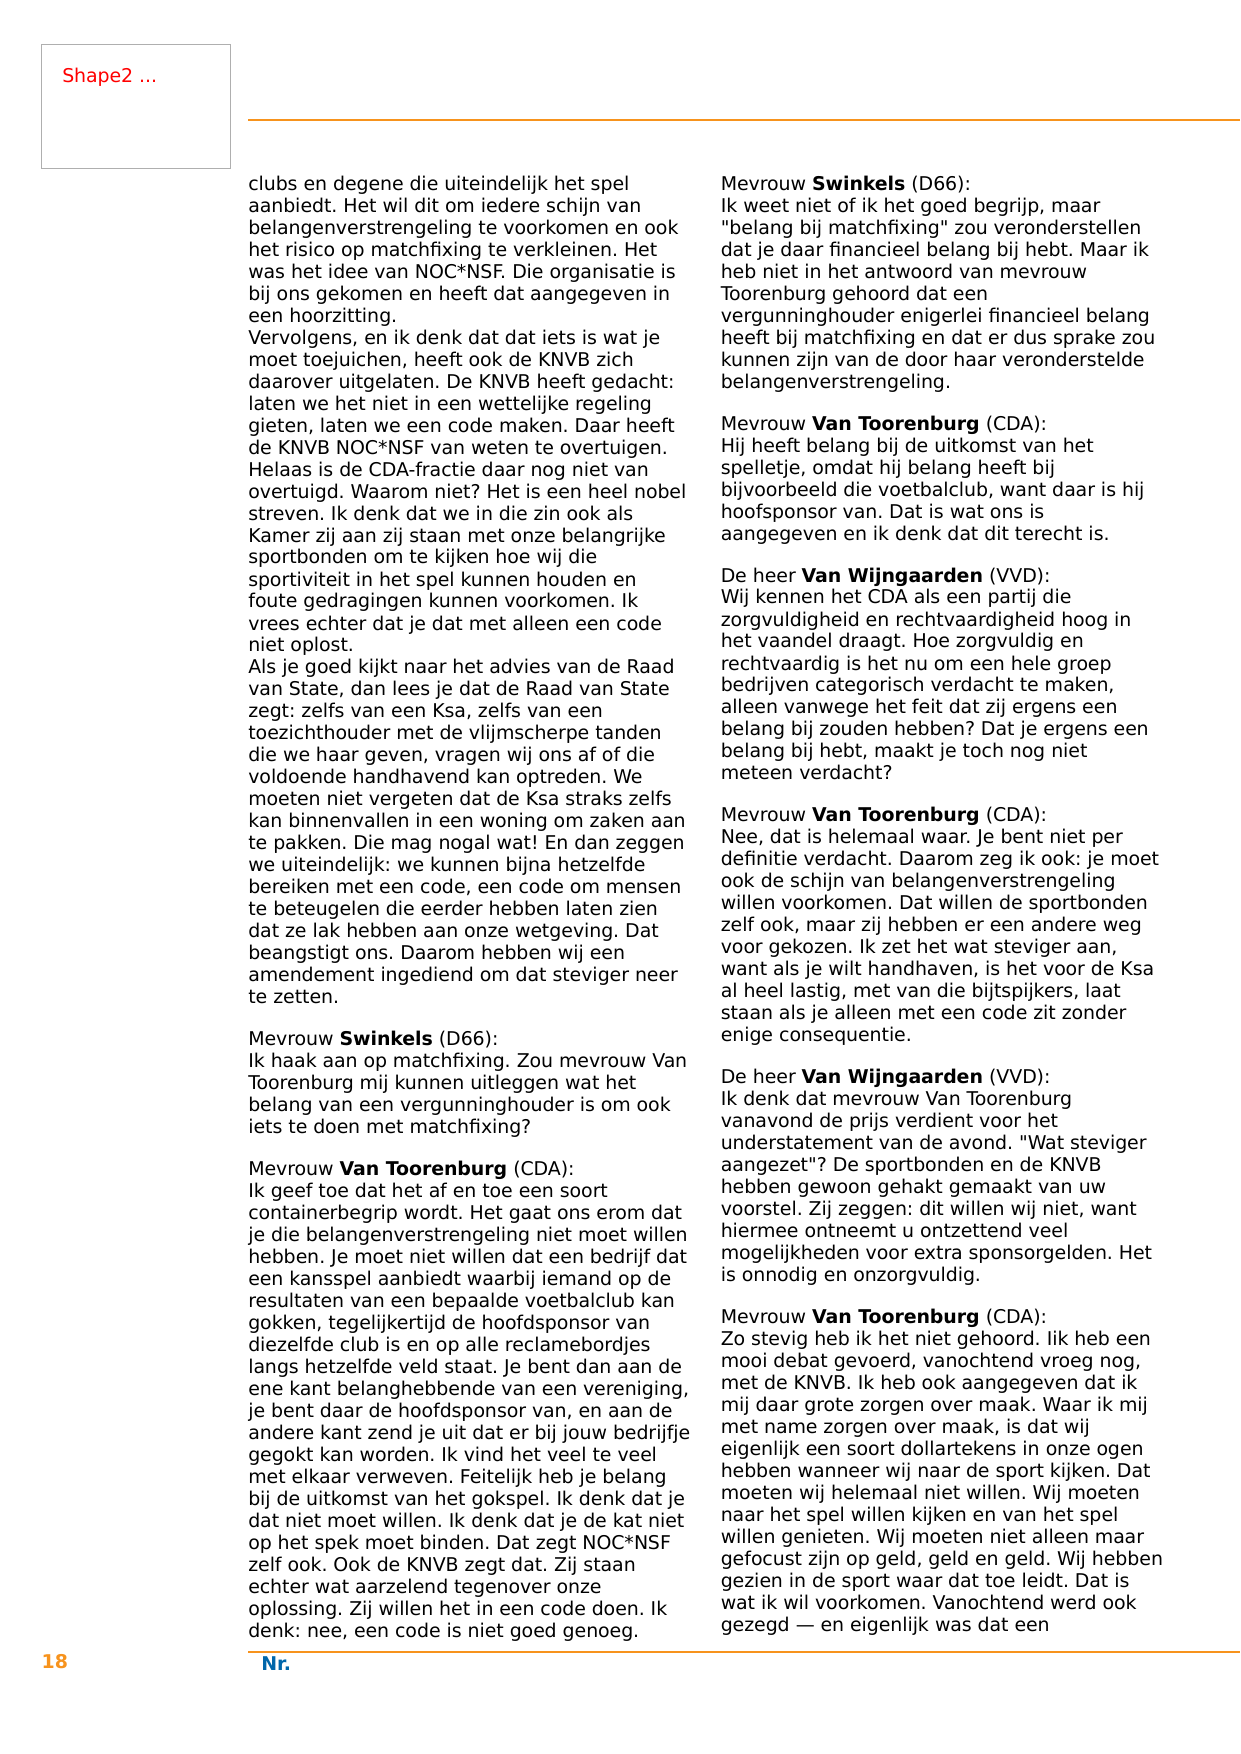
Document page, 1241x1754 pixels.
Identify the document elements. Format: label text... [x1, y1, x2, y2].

text Hij heeft belang bij de uitkomst van het spelletje, omdat hij belang heeft bij bijvoorbeeld die voetbalclub, want daar is hij hoofsponsor van. Dat is wat ons is aangegeven en ik denk dat dit terecht is. [721, 434, 1163, 544]
text Nee, dat is helemaal waar. Je bent niet per definitie verdacht. Daarom zeg ik ook: je moet ook de schijn van belangenverstrengeling willen voorkomen. Dat willen de sportbonden zelf ook, maar zij hebben er een andere weg voor gekozen. Ik zet het wat steviger aan, want als je wilt handhaven, is het voor de Ksa al heel lastig, met van die bijtspijkers, laat staan als je alleen met een code zit zonder enige consequentie. [721, 826, 1163, 1046]
text Mevrouw Van Toorenburg (CDA): [721, 1306, 1163, 1328]
text Vervolgens, en ik denk dat dat iets is wat je moet toejuichen, heeft ook de KNVB zich daarover uitgelaten. De KNVB heeft gedacht: laten we het niet in een wettelijke regeling gieten, laten we een code maken. Daar heeft de KNVB NOC*NSF van weten te overtuigen. Helaas is de CDA-fractie daar nog niet van overtuigd. Waarom niet? Het is een heel nobel streven. Ik denk dat we in die zin ook als Kamer zij aan zij staan met onze belangrijke sportbonden om te kijken hoe wij die sportiviteit in het spel kunnen houden en foute gedragingen kunnen voorkomen. Ik vrees echter dat je dat met alleen een code niet oplost. [248, 327, 691, 656]
text Ik weet niet of ik het goed begrijp, maar "belang bij matchfixing" zou veronderstellen dat je daar financieel belang bij hebt. Maar ik heb niet in het antwoord van mevrouw Toorenburg gehoord dat een vergunninghouder enigerlei financieel belang heeft bij matchfixing en dat er dus sprake zou kunnen zijn van de door haar veronderstelde belangenverstrengeling. [721, 195, 1163, 393]
text clubs en degene die uiteindelijk het spel aanbiedt. Het wil dit om iedere schijn van belangenverstrengeling te voorkomen en ook het risico op matchfixing te verkleinen. Het was het idee van NOC*NSF. Die organisatie is bij ons gekomen en heeft dat aangegeven in een hoorzitting. [248, 173, 691, 327]
text Mevrouw Swinkels (D66): [248, 1028, 691, 1050]
text Als je goed kijkt naar het advies van de Raad van State, dan lees je dat de Raad van State zegt: zelfs van een Ksa, zelfs van een toezichthouder met de vlijmscherpe tanden die we haar geven, vragen wij ons af of die voldoende handhavend kan optreden. We moeten niet vergeten dat de Ksa straks zelfs kan binnenvallen in een woning om zaken aan te pakken. Die mag nogal wat! En dan zeggen we uiteindelijk: we kunnen bijna hetzelfde bereiken met een code, een code om mensen te beteugelen die eerder hebben laten zien dat ze lak hebben aan onze wetgeving. Dat beangstigt ons. Daarom hebben wij een amendement ingediend om dat steviger neer te zetten. [248, 656, 691, 1008]
text Zo stevig heb ik het niet gehoord. Iik heb een mooi debat gevoerd, vanochtend vroeg nog, met de KNVB. Ik heb ook aangegeven dat ik mij daar grote zorgen over maak. Waar ik mij met name zorgen over maak, is dat wij eigenlijk een soort dollartekens in onze ogen hebben wanneer wij naar de sport kijken. Dat moeten wij helemaal niet willen. Wij moeten naar het spel willen kijken en van het spel willen genieten. Wij moeten niet alleen maar gefocust zijn op geld, geld en geld. Wij hebben gezien in de sport waar dat toe leidt. Dat is wat ik wil voorkomen. Vanochtend werd ook gezegd — en eigenlijk was dat een [721, 1328, 1163, 1636]
text Mevrouw Van Toorenburg (CDA): [248, 1158, 691, 1180]
text Mevrouw Van Toorenburg (CDA): [721, 413, 1163, 434]
text Wij kennen het CDA als een partij die zorgvuldigheid en rechtvaardigheid hoog in het vaandel draagt. Hoe zorgvuldig en rechtvaardig is het nu om een hele groep bedrijven categorisch verdacht te maken, alleen vanwege het feit dat zij ergens een belang bij zouden hebben? Dat je ergens een belang bij hebt, maakt je toch nog niet meteen verdacht? [721, 586, 1163, 784]
text De heer Van Wijngaarden (VVD): [721, 564, 1163, 586]
text Ik haak aan op matchfixing. Zou mevrouw Van Toorenburg mij kunnen uitleggen wat het belang van een vergunninghouder is om ook iets te doen met matchfixing? [248, 1050, 691, 1138]
text Ik denk dat mevrouw Van Toorenburg vanavond de prijs verdient voor het understatement van de avond. "Wat steviger aangezet"? De sportbonden en de KNVB hebben gewoon gehakt gemaakt van uw voorstel. Zij zeggen: dit willen wij niet, want hiermee ontneemt u ontzettend veel mogelijkheden voor extra sponsorgelden. Het is onnodig en onzorgvuldig. [721, 1088, 1163, 1286]
text De heer Van Wijngaarden (VVD): [721, 1066, 1163, 1088]
text Mevrouw Swinkels (D66): [721, 173, 1163, 195]
text Ik geef toe dat het af en toe een soort containerbegrip wordt. Het gaat ons erom dat je die belangenverstrengeling niet moet willen hebben. Je moet niet willen dat een bedrijf dat een kansspel aanbiedt waarbij iemand op de resultaten van een bepaalde voetbalclub kan gokken, tegelijkertijd de hoofdsponsor van diezelfde club is en op alle reclamebordjes langs hetzelfde veld staat. Je bent dan aan de ene kant belanghebbende van een vereniging, je bent daar de hoofdsponsor van, en aan de andere kant zend je uit dat er bij jouw bedrijfje gegokt kan worden. Ik vind het veel te veel met elkaar verweven. Feitelijk heb je belang bij de uitkomst van het gokspel. Ik denk dat je dat niet moet willen. Ik denk dat je de kat niet op het spek moet binden. Dat zegt NOC*NSF zelf ook. Ook de KNVB zegt dat. Zij staan echter wat aarzelend tegenover onze oplossing. Zij willen het in een code doen. Ik denk: nee, een code is niet goed genoeg. [248, 1180, 691, 1641]
text Mevrouw Van Toorenburg (CDA): [721, 804, 1163, 826]
